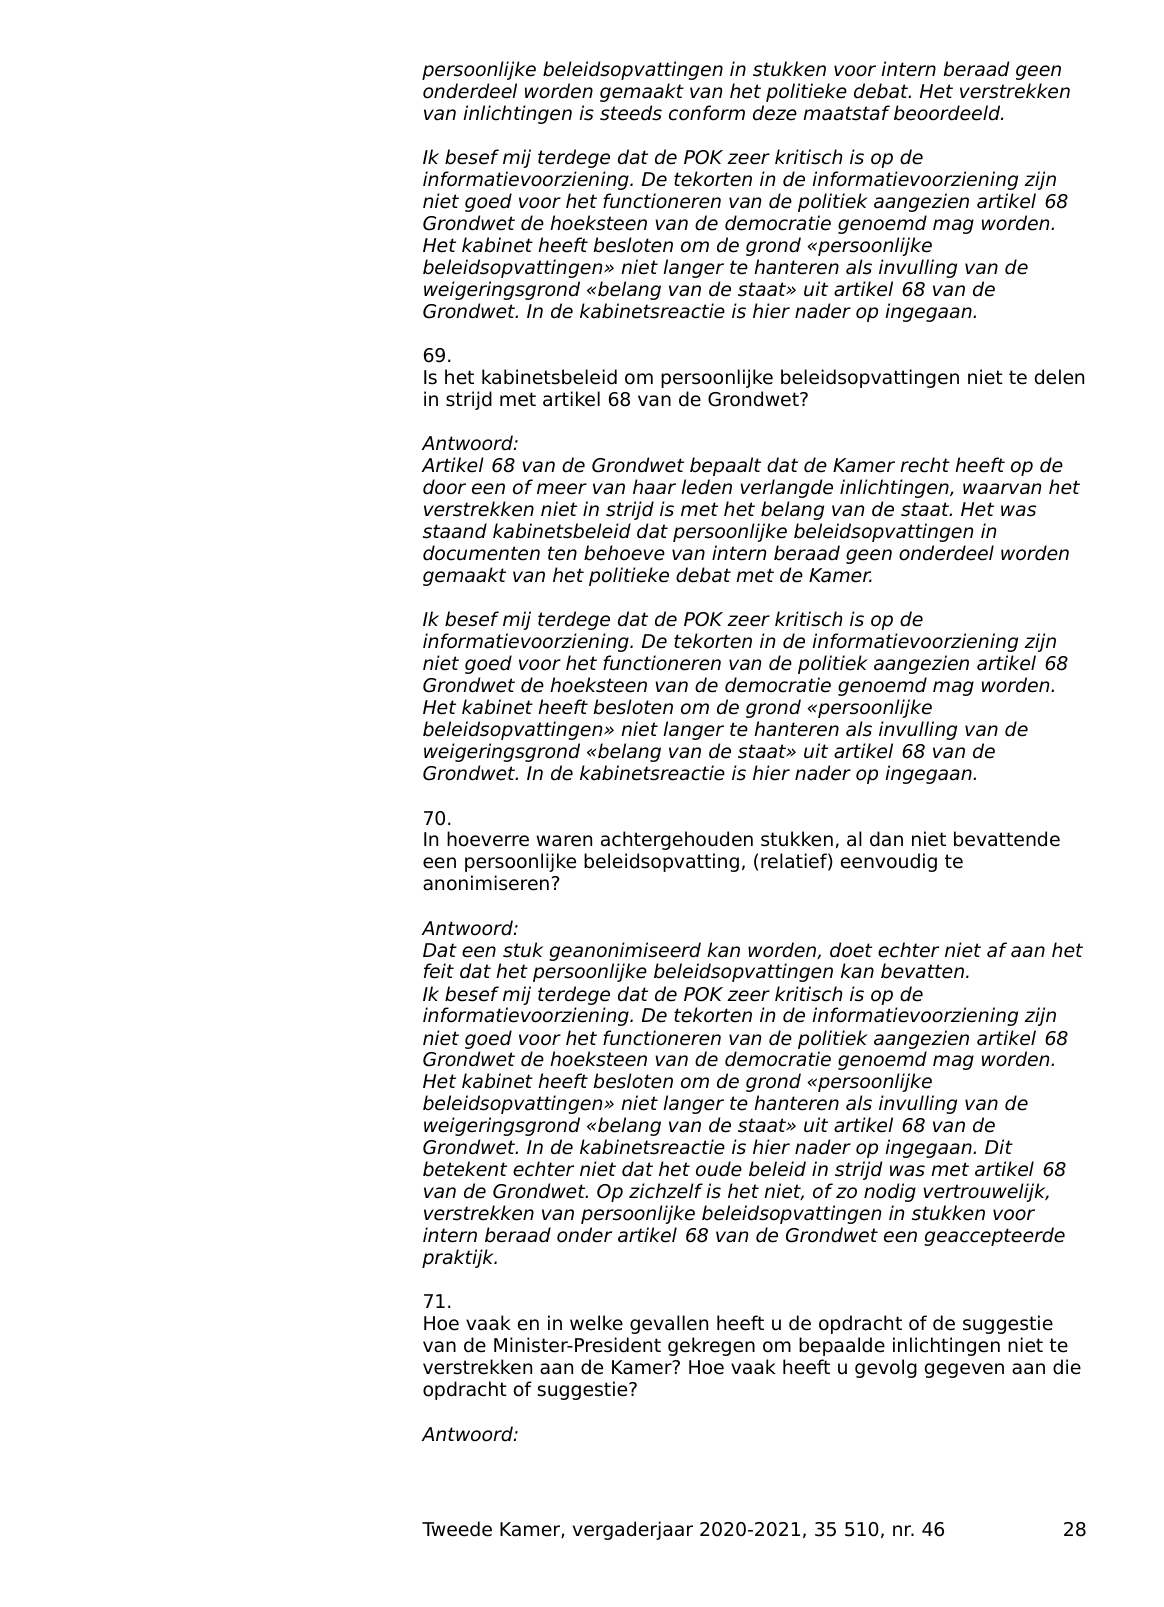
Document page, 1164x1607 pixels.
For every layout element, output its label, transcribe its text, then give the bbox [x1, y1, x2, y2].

text Ik besef mij terdege dat de POK zeer kritisch is op de informatievoorziening. De tekorten in de informatievoorziening zijn niet goed voor het functioneren van de politiek aangezien artikel 68 Grondwet de hoeksteen van de democratie genoemd mag worden. Het kabinet heeft besloten om de grond «persoonlijke beleidsopvattingen» niet langer te hanteren als invulling van de weigeringsgrond «belang van de staat» uit artikel 68 van de Grondwet. In de kabinetsreactie is hier nader op ingegaan. Dit betekent echter niet dat het oude beleid in strijd was met artikel 68 van de Grondwet. Op zichzelf is het niet, of zo nodig vertrouwelijk, verstrekken van persoonlijke beleidsopvattingen in stukken voor intern beraad onder artikel 68 van de Grondwet een geaccepteerde praktijk. [422, 983, 1087, 1269]
text Hoe vaak en in welke gevallen heeft u de opdracht of de suggestie van de Minister-President gekregen om bepaalde inlichtingen niet te verstrekken aan de Kamer? Hoe vaak heeft u gevolg gegeven aan die opdracht of suggestie? [422, 1313, 1087, 1401]
text Artikel 68 van de Grondwet bepaalt dat de Kamer recht heeft op de door een of meer van haar leden verlangde inlichtingen, waarvan het verstrekken niet in strijd is met het belang van de staat. Het was staand kabinetsbeleid dat persoonlijke beleidsopvattingen in documenten ten behoeve van intern beraad geen onderdeel worden gemaakt van het politieke debat met de Kamer. [422, 455, 1087, 587]
text Antwoord: [422, 917, 1087, 939]
text In hoeverre waren achtergehouden stukken, al dan niet bevattende een persoonlijke beleidsopvatting, (relatief) eenvoudig te anonimiseren? [422, 829, 1087, 895]
text Antwoord: [422, 1423, 1087, 1445]
text persoonlijke beleidsopvattingen in stukken voor intern beraad geen onderdeel worden gemaakt van het politieke debat. Het verstrekken van inlichtingen is steeds conform deze maatstaf beoordeeld. [422, 59, 1087, 125]
text 70. [422, 807, 1087, 829]
text Ik besef mij terdege dat de POK zeer kritisch is op de informatievoorziening. De tekorten in de informatievoorziening zijn niet goed voor het functioneren van de politiek aangezien artikel 68 Grondwet de hoeksteen van de democratie genoemd mag worden. Het kabinet heeft besloten om de grond «persoonlijke beleidsopvattingen» niet langer te hanteren als invulling van de weigeringsgrond «belang van de staat» uit artikel 68 van de Grondwet. In de kabinetsreactie is hier nader op ingegaan. [422, 609, 1087, 785]
text 69. [422, 345, 1087, 367]
text 71. [422, 1291, 1087, 1313]
text Ik besef mij terdege dat de POK zeer kritisch is op de informatievoorziening. De tekorten in de informatievoorziening zijn niet goed voor het functioneren van de politiek aangezien artikel 68 Grondwet de hoeksteen van de democratie genoemd mag worden. Het kabinet heeft besloten om de grond «persoonlijke beleidsopvattingen» niet langer te hanteren als invulling van de weigeringsgrond «belang van de staat» uit artikel 68 van de Grondwet. In de kabinetsreactie is hier nader op ingegaan. [422, 147, 1087, 323]
text Antwoord: [422, 433, 1087, 455]
text Dat een stuk geanonimiseerd kan worden, doet echter niet af aan het feit dat het persoonlijke beleidsopvattingen kan bevatten. [422, 939, 1087, 983]
text Is het kabinetsbeleid om persoonlijke beleidsopvattingen niet te delen in strijd met artikel 68 van de Grondwet? [422, 367, 1087, 411]
